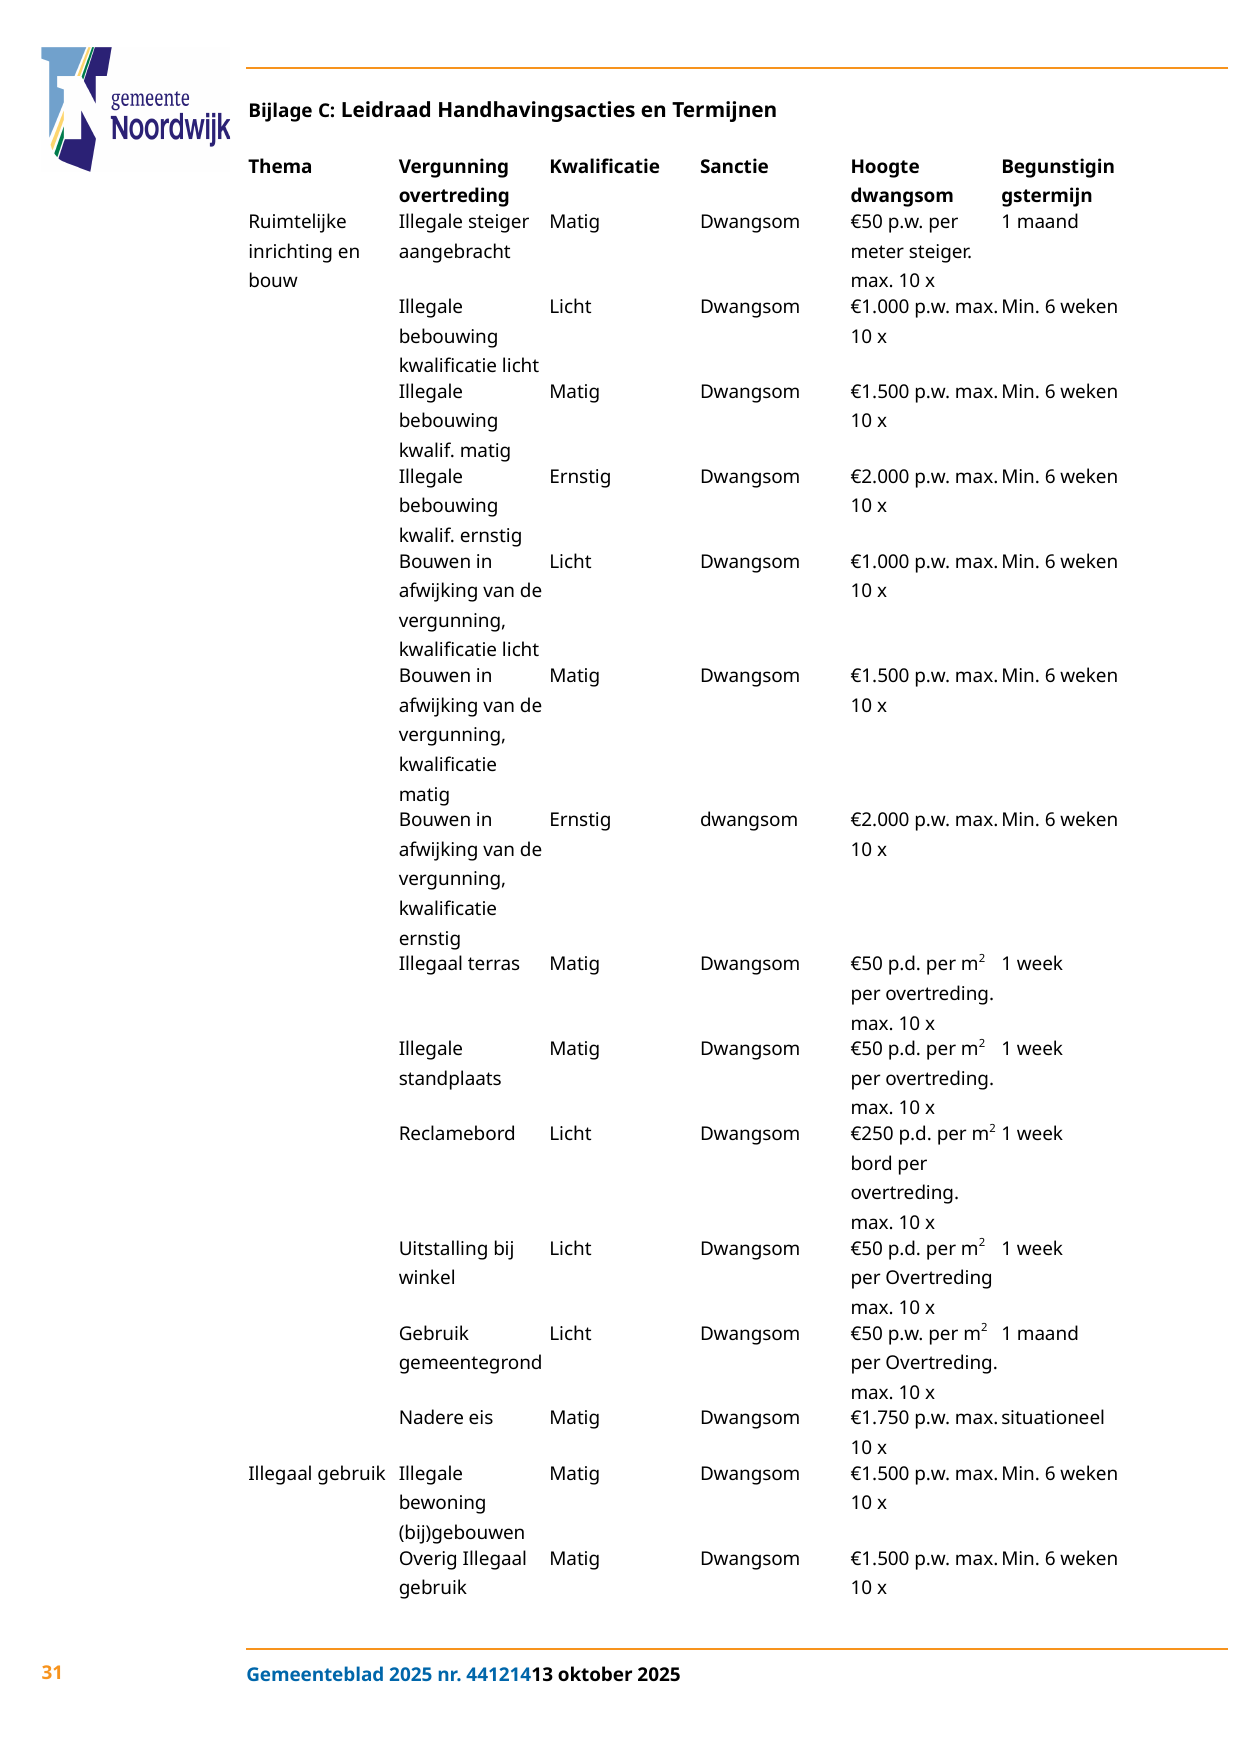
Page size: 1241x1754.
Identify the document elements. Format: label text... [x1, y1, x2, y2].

table_cell Matig [549, 1035, 700, 1120]
table_cell Min. 6 weken [1001, 293, 1152, 378]
table_cell Illegale bebouwing kwalif. matig [399, 378, 549, 463]
table_cell Nadere eis [399, 1405, 549, 1460]
table_cell Min. 6 weken [1001, 378, 1152, 463]
table_cell Dwangsom [700, 548, 850, 662]
table_cell 1 week [1001, 1035, 1152, 1120]
table_cell 1 week [1001, 1235, 1152, 1320]
table_cell Dwangsom [700, 378, 850, 463]
table_cell Dwangsom [700, 463, 850, 548]
table_cell 1 week [1001, 1120, 1152, 1235]
table_cell Licht [549, 548, 700, 662]
table_cell Dwangsom [700, 293, 850, 378]
table_cell Min. 6 weken [1001, 1545, 1152, 1600]
table_cell 1 maand [1001, 1320, 1152, 1404]
table_cell €2.000 p.w. max. 10 x [850, 463, 1001, 548]
table_header Kwalificatie [549, 153, 700, 208]
table_cell 1 maand [1001, 208, 1152, 293]
text Bijlage C: Leidraad Handhavingsacties en Termijnen [248, 95, 1152, 123]
table_cell Matig [549, 1405, 700, 1460]
table_cell Min. 6 weken [1001, 1460, 1152, 1545]
table_cell Dwangsom [700, 208, 850, 293]
table_cell Dwangsom [700, 663, 850, 806]
table_cell Reclamebord [399, 1120, 549, 1235]
table_cell €50 p.w. per m2 per Overtreding. max. 10 x [850, 1320, 1001, 1404]
table_cell Matig [549, 1460, 700, 1545]
table_cell Licht [549, 1235, 700, 1320]
table_cell Min. 6 weken [1001, 463, 1152, 548]
table_cell Overig Illegaal gebruik [399, 1545, 549, 1600]
table_cell Dwangsom [700, 1120, 850, 1235]
table_header Sanctie [700, 153, 850, 208]
table_header Thema [248, 153, 398, 208]
table_cell situationeel [1001, 1405, 1152, 1460]
table_cell Bouwen in afwijking van de vergunning, kwalificatie ernstig [399, 806, 549, 951]
table_cell Licht [549, 1120, 700, 1235]
table_cell €1.500 p.w. max. 10 x [850, 378, 1001, 463]
table_cell Dwangsom [700, 1035, 850, 1120]
table_cell Dwangsom [700, 1545, 850, 1600]
table_cell Matig [549, 951, 700, 1035]
table_cell Illegale bewoning (bij)gebouwen [399, 1460, 549, 1545]
table_cell €50 p.d. per m2 per overtreding. max. 10 x [850, 1035, 1001, 1120]
table_cell Dwangsom [700, 1460, 850, 1545]
table_header Hoogte dwangsom [850, 153, 1001, 208]
table_cell Dwangsom [700, 1320, 850, 1404]
table_cell €250 p.d. per m2 bord per overtreding. max. 10 x [850, 1120, 1001, 1235]
table_cell Min. 6 weken [1001, 548, 1152, 662]
table_cell €1.500 p.w. max. 10 x [850, 663, 1001, 806]
table_cell Min. 6 weken [1001, 806, 1152, 951]
table_cell Illegale steiger aangebracht [399, 208, 549, 293]
table_cell Illegale standplaats [399, 1035, 549, 1120]
table_cell Licht [549, 293, 700, 378]
table_cell Matig [549, 1545, 700, 1600]
table_header Vergunning overtreding [399, 153, 549, 208]
table_cell Dwangsom [700, 951, 850, 1035]
table_cell €1.000 p.w. max. 10 x [850, 293, 1001, 378]
table_cell Gebruik gemeentegrond [399, 1320, 549, 1404]
table_cell Bouwen in afwijking van de vergunning, kwalificatie licht [399, 548, 549, 662]
table_cell Bouwen in afwijking van de vergunning, kwalificatie matig [399, 663, 549, 806]
table_cell €1.000 p.w. max. 10 x [850, 548, 1001, 662]
table_cell €2.000 p.w. max. 10 x [850, 806, 1001, 951]
table_cell Ernstig [549, 463, 700, 548]
table_cell Illegale bebouwing kwalif. ernstig [399, 463, 549, 548]
table_cell Licht [549, 1320, 700, 1404]
table_cell Matig [549, 378, 700, 463]
table_cell Matig [549, 208, 700, 293]
table_cell €1.500 p.w. max. 10 x [850, 1545, 1001, 1600]
table_cell Ruimtelijke inrichting en bouw [248, 208, 398, 1460]
table_cell €50 p.d. per m2 per overtreding. max. 10 x [850, 951, 1001, 1035]
table_cell Matig [549, 663, 700, 806]
table_cell Illegale bebouwing kwalificatie licht [399, 293, 549, 378]
table_cell Dwangsom [700, 1405, 850, 1460]
table_cell dwangsom [700, 806, 850, 951]
table_cell €50 p.d. per m2 per Overtreding max. 10 x [850, 1235, 1001, 1320]
table_header Begunstigin gstermijn [1001, 153, 1152, 208]
table_cell Uitstalling bij winkel [399, 1235, 549, 1320]
picture [41, 47, 231, 172]
table_cell Ernstig [549, 806, 700, 951]
table_cell 1 week [1001, 951, 1152, 1035]
table_cell Min. 6 weken [1001, 663, 1152, 806]
table_cell Illegaal terras [399, 951, 549, 1035]
table_cell €1.500 p.w. max. 10 x [850, 1460, 1001, 1545]
table_cell €50 p.w. per meter steiger. max. 10 x [850, 208, 1001, 293]
table_cell Illegaal gebruik [248, 1460, 398, 1600]
table_cell €1.750 p.w. max. 10 x [850, 1405, 1001, 1460]
table_cell Dwangsom [700, 1235, 850, 1320]
